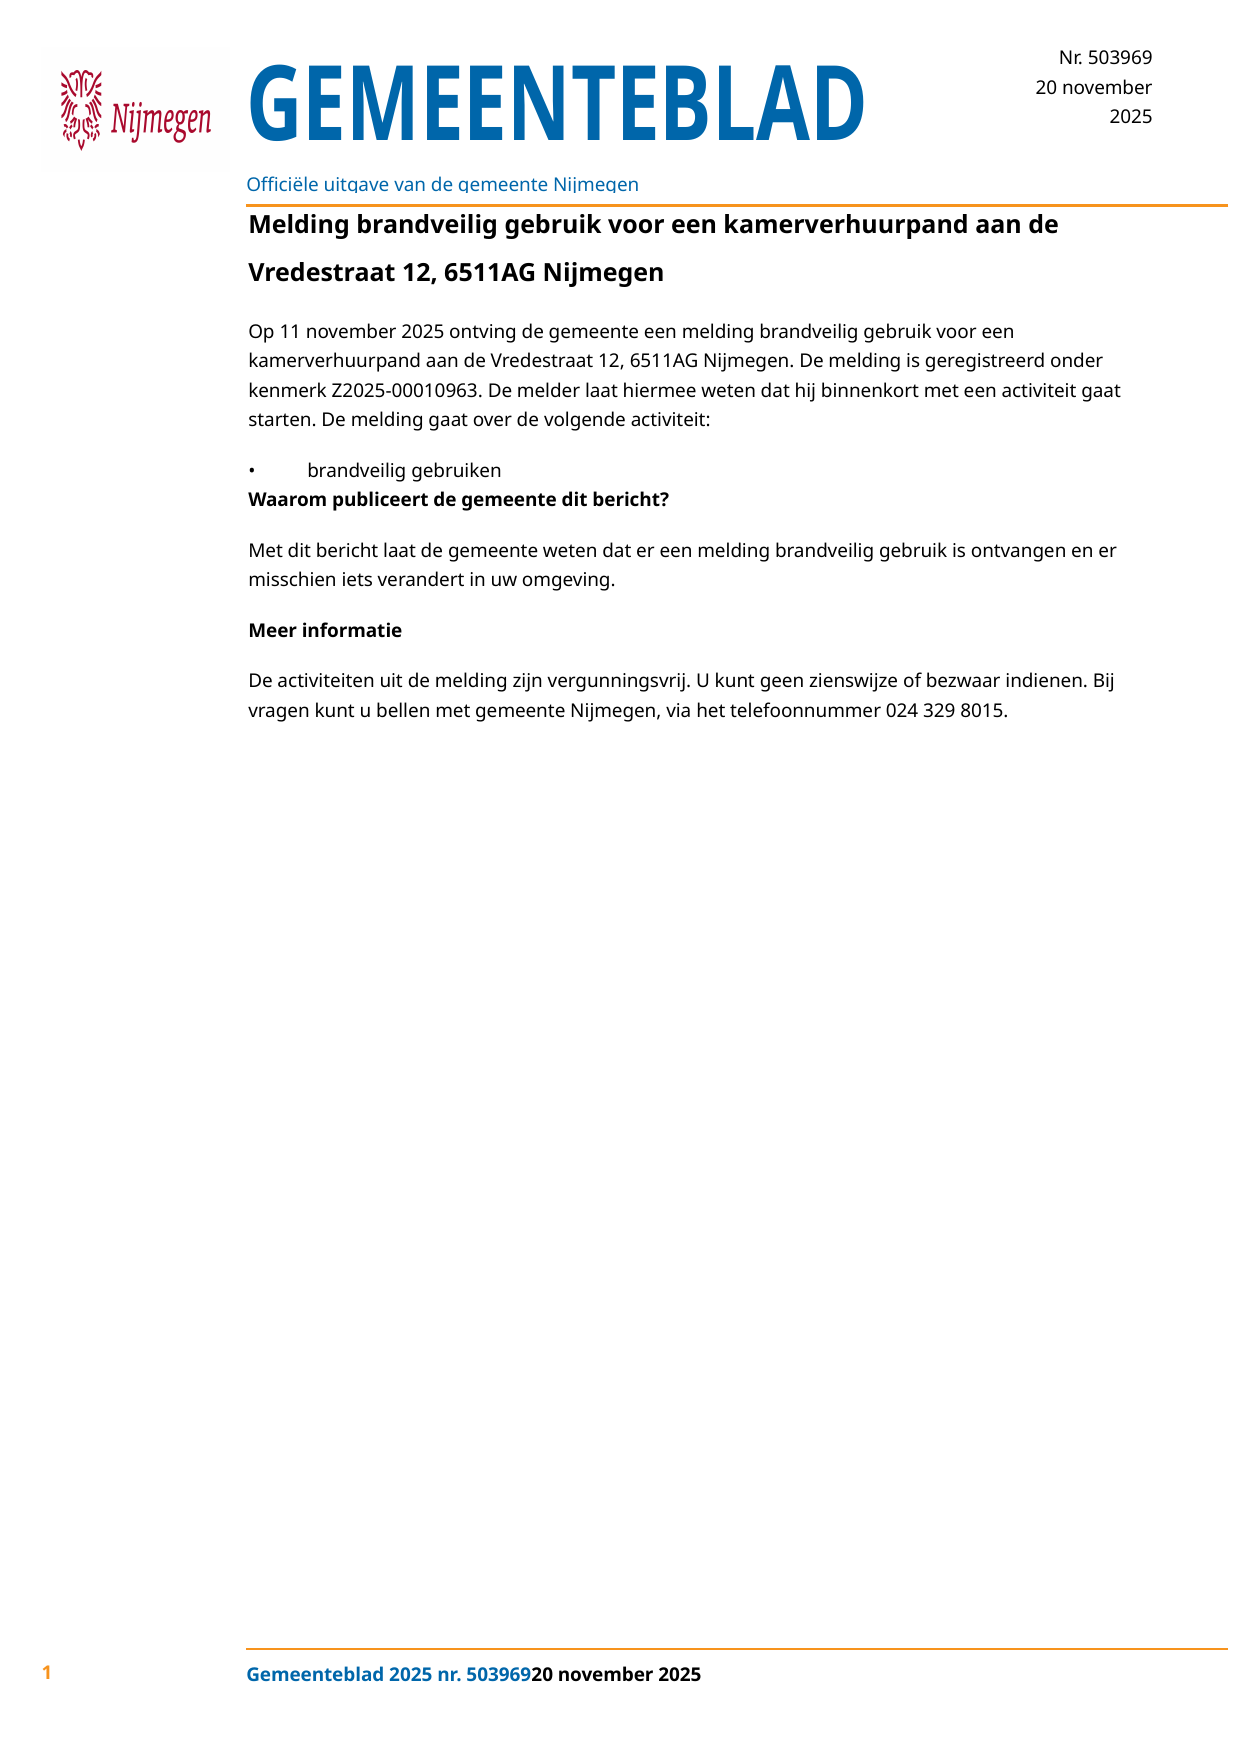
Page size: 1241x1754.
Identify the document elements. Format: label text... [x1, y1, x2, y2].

text Meer informatie [248, 617, 1152, 643]
text Melding brandveilig gebruik voor een kamerverhuurpand aan de Vredestraat 12, 6511AG Nijmegen [248, 207, 1152, 288]
picture [41, 47, 231, 172]
text De activiteiten uit de melding zijn vergunningsvrij. U kunt geen zienswijze of bezwaar indienen. Bij vragen kunt u bellen met gemeente Nijmegen, via het telefoonnummer 024 329 8015. [248, 667, 1152, 723]
list brandveilig gebruiken [248, 457, 1152, 483]
text Met dit bericht laat de gemeente weten dat er een melding brandveilig gebruik is ontvangen en er misschien iets verandert in uw omgeving. [248, 537, 1152, 592]
text Op 11 november 2025 ontving de gemeente een melding brandveilig gebruik voor een kamerverhuurpand aan de Vredestraat 12, 6511AG Nijmegen. De melding is geregistreerd onder kenmerk Z2025-00010963. De melder laat hiermee weten dat hij binnenkort met een activiteit gaat starten. De melding gaat over de volgende activiteit: [248, 318, 1152, 432]
text Waarom publiceert de gemeente dit bericht? [248, 487, 1152, 512]
